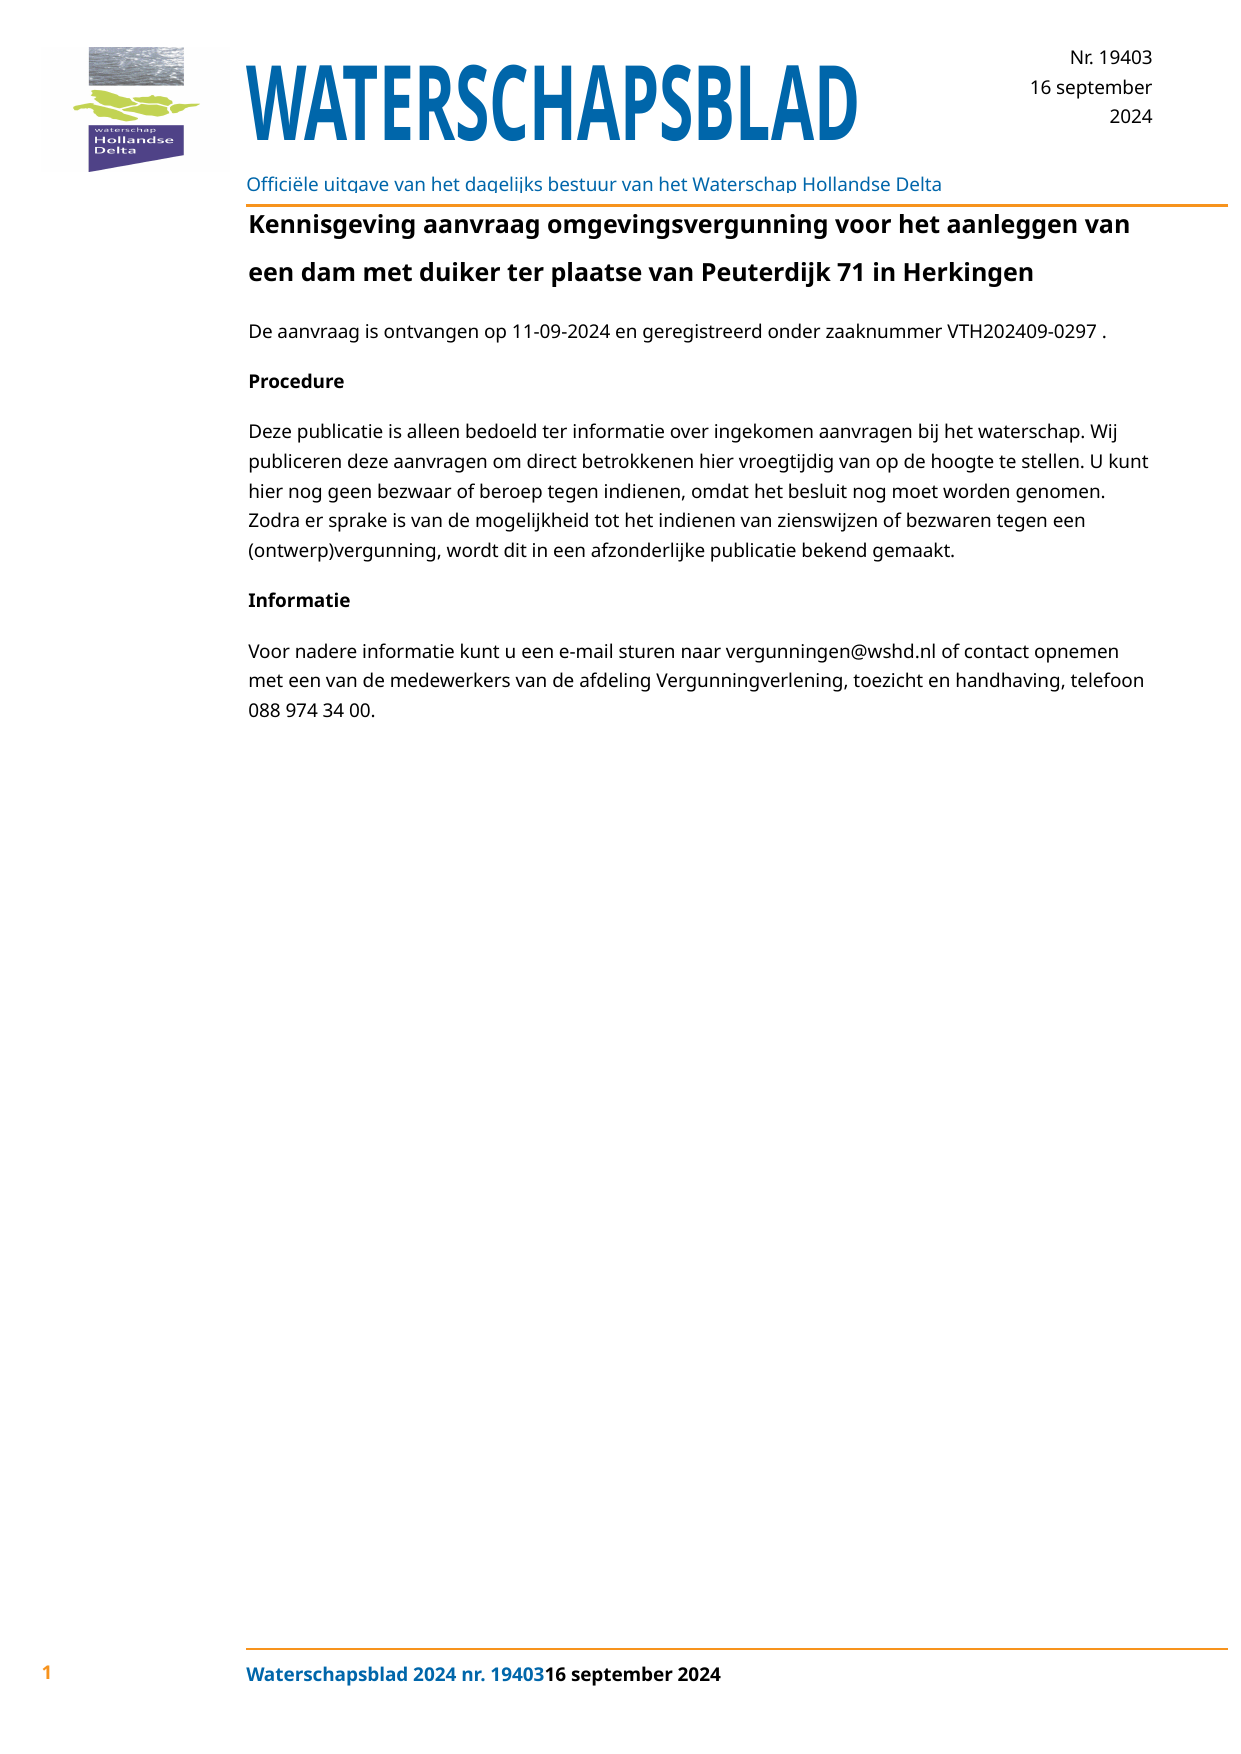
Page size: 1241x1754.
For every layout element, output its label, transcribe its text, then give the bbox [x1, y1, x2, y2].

text Kennisgeving aanvraag omgevingsvergunning voor het aanleggen van een dam met duiker ter plaatse van Peuterdijk 71 in Herkingen [248, 207, 1152, 288]
picture [41, 47, 231, 172]
text Voor nadere informatie kunt u een e-mail sturen naar vergunningen@wshd.nl of contact opnemen met een van de medewerkers van de afdeling Vergunningverlening, toezicht en handhaving, telefoon 088 974 34 00. [248, 638, 1152, 723]
text Procedure [248, 368, 1152, 394]
text Deze publicatie is alleen bedoeld ter informatie over ingekomen aanvragen bij het waterschap. Wij publiceren deze aanvragen om direct betrokkenen hier vroegtijdig van op de hoogte te stellen. U kunt hier nog geen bezwaar of beroep tegen indienen, omdat het besluit nog moet worden genomen. Zodra er sprake is van de mogelijkheid tot het indienen van zienswijzen of bezwaren tegen een (ontwerp)vergunning, wordt dit in een afzonderlijke publicatie bekend gemaakt. [248, 419, 1152, 563]
text Informatie [248, 587, 1152, 613]
text De aanvraag is ontvangen op 11-09-2024 en geregistreerd onder zaaknummer VTH202409-0297 . [248, 318, 1152, 344]
